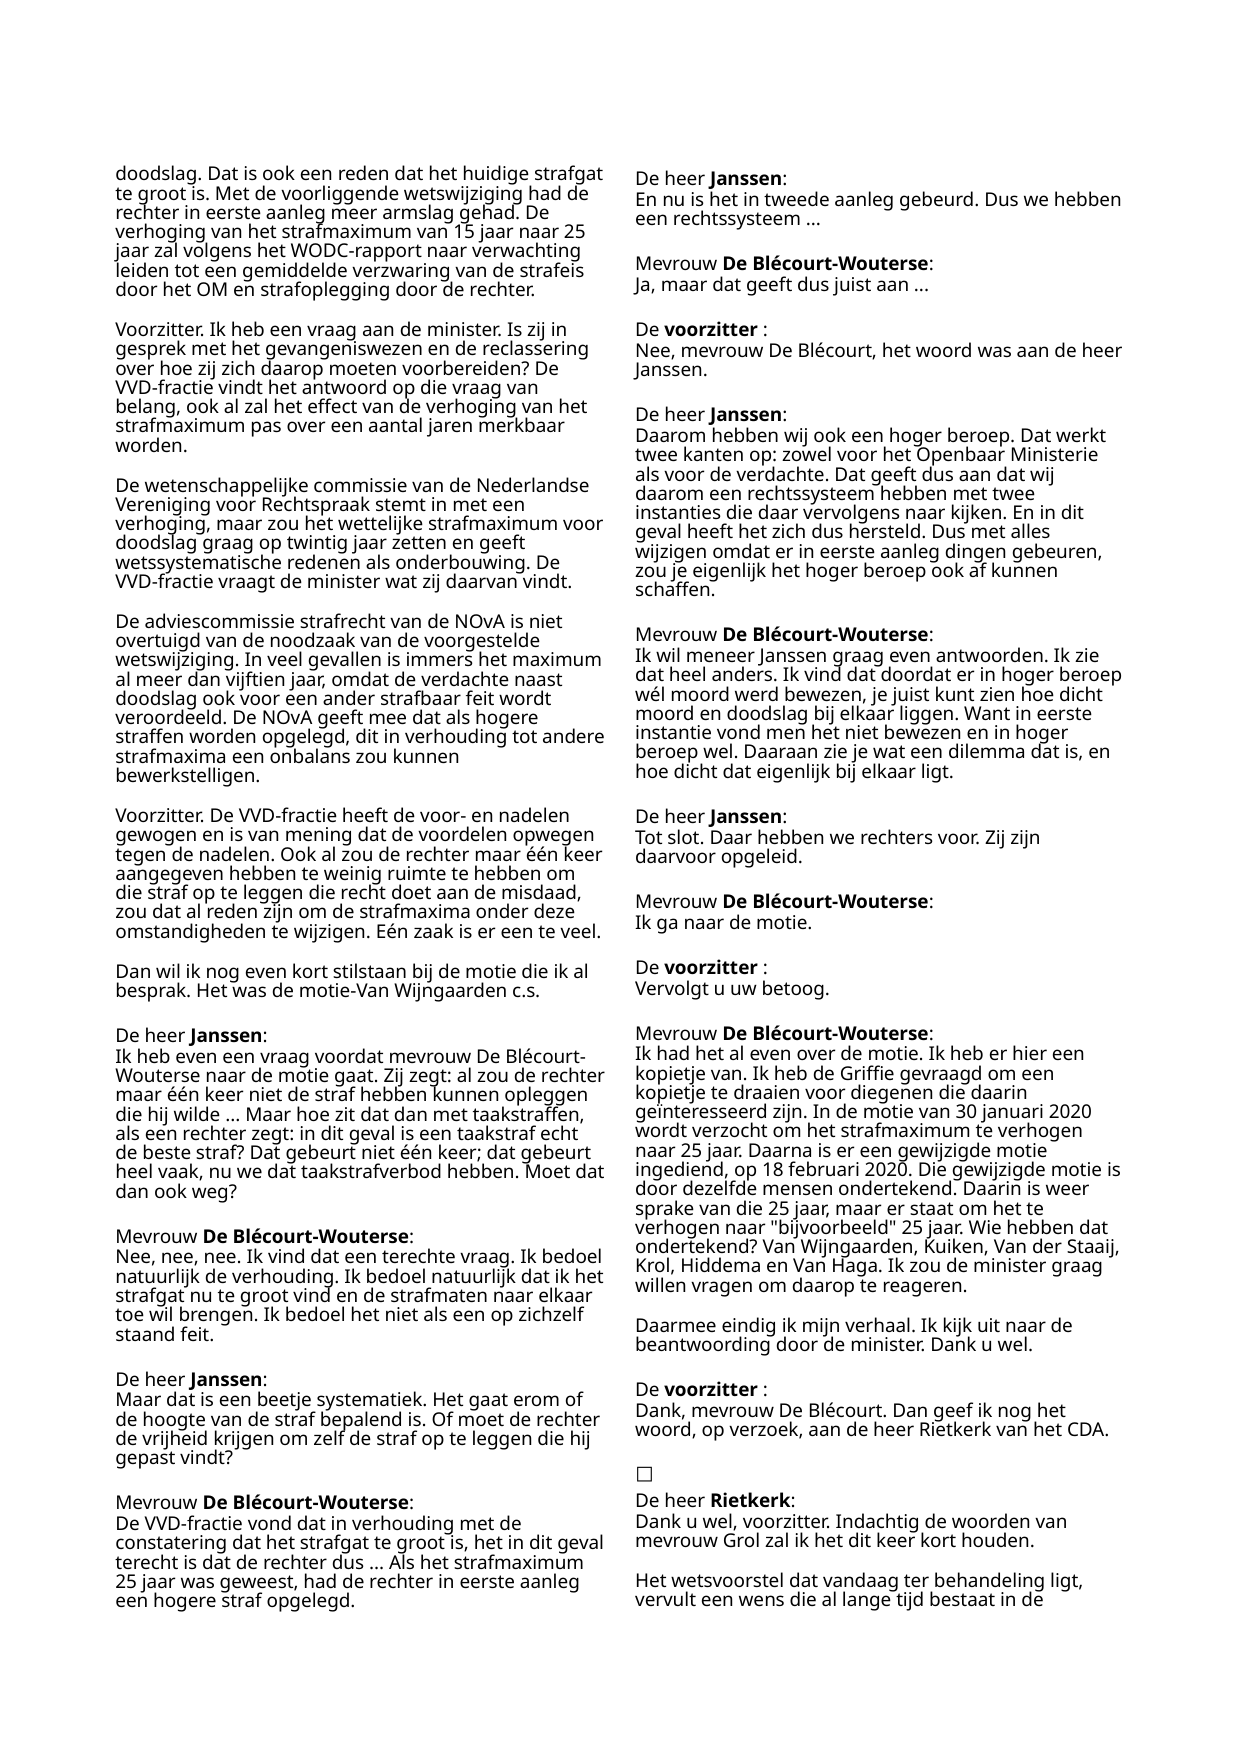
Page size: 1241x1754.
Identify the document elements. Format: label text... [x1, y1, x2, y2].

text Mevrouw De Blécourt-Wouterse: [635, 888, 1125, 914]
text Dank u wel, voorzitter. Indachtig de woorden van mevrouw Grol zal ik het dit keer kort houden. [635, 1513, 1125, 1551]
text Tot slot. Daar hebben we rechters voor. Zij zijn daarvoor opgeleid. [635, 829, 1125, 867]
text Voorzitter. Ik heb een vraag aan de minister. Is zij in gesprek met het gevangeniswezen en de reclassering over hoe zij zich daarop moeten voorbereiden? De VVD-fractie vindt het antwoord op die vraag van belang, ook al zal het effect van de verhoging van het strafmaximum pas over een aantal jaren merkbaar worden. [115, 321, 605, 456]
text Het wetsvoorstel dat vandaag ter behandeling ligt, vervult een wens die al lange tijd bestaat in de [635, 1572, 1125, 1610]
text De voorzitter : [635, 1376, 1125, 1402]
text Nee, nee, nee. Ik vind dat een terechte vraag. Ik bedoel natuurlijk de verhouding. Ik bedoel natuurlijk dat ik het strafgat nu te groot vind en de strafmaten naar elkaar toe wil brengen. Ik bedoel het niet als een op zichzelf staand feit. [115, 1248, 605, 1345]
text De wetenschappelijke commissie van de Nederlandse Vereniging voor Rechtspraak stemt in met een verhoging, maar zou het wettelijke strafmaximum voor doodslag graag op twintig jaar zetten en geeft wetssystematische redenen als onderbouwing. De VVD-fractie vraagt de minister wat zij daarvan vindt. [115, 477, 605, 592]
text De heer Rietkerk: [635, 1487, 1125, 1513]
text De VVD-fractie vond dat in verhouding met de constatering dat het strafgat te groot is, het in dit geval terecht is dat de rechter dus ... Als het strafmaximum 25 jaar was geweest, had de rechter in eerste aanleg een hogere straf opgelegd. [115, 1515, 605, 1611]
text De heer Janssen: [635, 165, 1125, 191]
text Mevrouw De Blécourt-Wouterse: [635, 251, 1125, 276]
text Dank, mevrouw De Blécourt. Dan geef ik nog het woord, op verzoek, aan de heer Rietkerk van het CDA. [635, 1402, 1125, 1440]
text Ik had het al even over de motie. Ik heb er hier een kopietje van. Ik heb de Griffie gevraagd om een kopietje te draaien voor diegenen die daarin geïnteresseerd zijn. In de motie van 30 januari 2020 wordt verzocht om het strafmaximum te verhogen naar 25 jaar. Daarna is er een gewijzigde motie ingediend, op 18 februari 2020. Die gewijzigde motie is door dezelfde mensen ondertekend. Daarin is weer sprake van die 25 jaar, maar er staat om het te verhogen naar "bijvoorbeeld" 25 jaar. Wie hebben dat ondertekend? Van Wijngaarden, Kuiken, Van der Staaij, Krol, Hiddema en Van Haga. Ik zou de minister graag willen vragen om daarop te reageren. [635, 1045, 1125, 1296]
text Mevrouw De Blécourt-Wouterse: [635, 621, 1125, 647]
text Ik wil meneer Janssen graag even antwoorden. Ik zie dat heel anders. Ik vind dat doordat er in hoger beroep wél moord werd bewezen, je juist kunt zien hoe dicht moord en doodslag bij elkaar liggen. Want in eerste instantie vond men het niet bewezen en in hoger beroep wel. Daaraan zie je wat een dilemma dat is, en hoe dicht dat eigenlijk bij elkaar ligt. [635, 647, 1125, 782]
text En nu is het in tweede aanleg gebeurd. Dus we hebben een rechtssysteem ... [635, 191, 1125, 230]
text Maar dat is een beetje systematiek. Het gaat erom of de hoogte van de straf bepalend is. Of moet de rechter de vrijheid krijgen om zelf de straf op te leggen die hij gepast vindt? [115, 1391, 605, 1468]
text Vervolgt u uw betoog. [635, 979, 1125, 999]
text De heer Janssen: [635, 401, 1125, 427]
text De adviescommissie strafrecht van de NOvA is niet overtuigd van de noodzaak van de voorgestelde wetswijziging. In veel gevallen is immers het maximum al meer dan vijftien jaar, omdat de verdachte naast doodslag ook voor een ander strafbaar feit wordt veroordeeld. De NOvA geeft mee dat als hogere straffen worden opgelegd, dit in verhouding tot andere strafmaxima een onbalans zou kunnen bewerkstelligen. [115, 613, 605, 786]
text Voorzitter. De VVD-fractie heeft de voor- en nadelen gewogen en is van mening dat de voordelen opwegen tegen de nadelen. Ook al zou de rechter maar één keer aangegeven hebben te weinig ruimte te hebben om die straf op te leggen die recht doet aan de misdaad, zou dat al reden zijn om de strafmaxima onder deze omstandigheden te wijzigen. Eén zaak is er een te veel. [115, 807, 605, 942]
text Mevrouw De Blécourt-Wouterse: [115, 1223, 605, 1248]
text De heer Janssen: [115, 1022, 605, 1048]
text Mevrouw De Blécourt-Wouterse: [635, 1020, 1125, 1045]
text De voorzitter : [635, 954, 1125, 979]
text Nee, mevrouw De Blécourt, het woord was aan de heer Janssen. [635, 342, 1125, 381]
text Ik heb even een vraag voordat mevrouw De Blécourt-Wouterse naar de motie gaat. Zij zegt: al zou de rechter maar één keer niet de straf hebben kunnen opleggen die hij wilde ... Maar hoe zit dat dan met taakstraffen, als een rechter zegt: in dit geval is een taakstraf echt de beste straf? Dat gebeurt niet één keer; dat gebeurt heel vaak, nu we dat taakstrafverbod hebben. Moet dat dan ook weg? [115, 1048, 605, 1202]
text Daarom hebben wij ook een hoger beroep. Dat werkt twee kanten op: zowel voor het Openbaar Ministerie als voor de verdachte. Dat geeft dus aan dat wij daarom een rechtssysteem hebben met twee instanties die daar vervolgens naar kijken. En in dit geval heeft het zich dus hersteld. Dus met alles wijzigen omdat er in eerste aanleg dingen gebeuren, zou je eigenlijk het hoger beroep ook af kunnen schaffen. [635, 427, 1125, 601]
text ⬜ [635, 1461, 1125, 1487]
text De heer Janssen: [635, 803, 1125, 829]
text Dan wil ik nog even kort stilstaan bij de motie die ik al besprak. Het was de motie-Van Wijngaarden c.s. [115, 963, 605, 1001]
text Mevrouw De Blécourt-Wouterse: [115, 1489, 605, 1515]
text Ja, maar dat geeft dus juist aan ... [635, 276, 1125, 296]
text doodslag. Dat is ook een reden dat het huidige strafgat te groot is. Met de voorliggende wetswijziging had de rechter in eerste aanleg meer armslag gehad. De verhoging van het strafmaximum van 15 jaar naar 25 jaar zal volgens het WODC-rapport naar verwachting leiden tot een gemiddelde verzwaring van de strafeis door het OM en strafoplegging door de rechter. [115, 165, 605, 300]
text Daarmee eindig ik mijn verhaal. Ik kijk uit naar de beantwoording door de minister. Dank u wel. [635, 1317, 1125, 1355]
text Ik ga naar de motie. [635, 914, 1125, 933]
text De voorzitter : [635, 316, 1125, 342]
text De heer Janssen: [115, 1366, 605, 1391]
